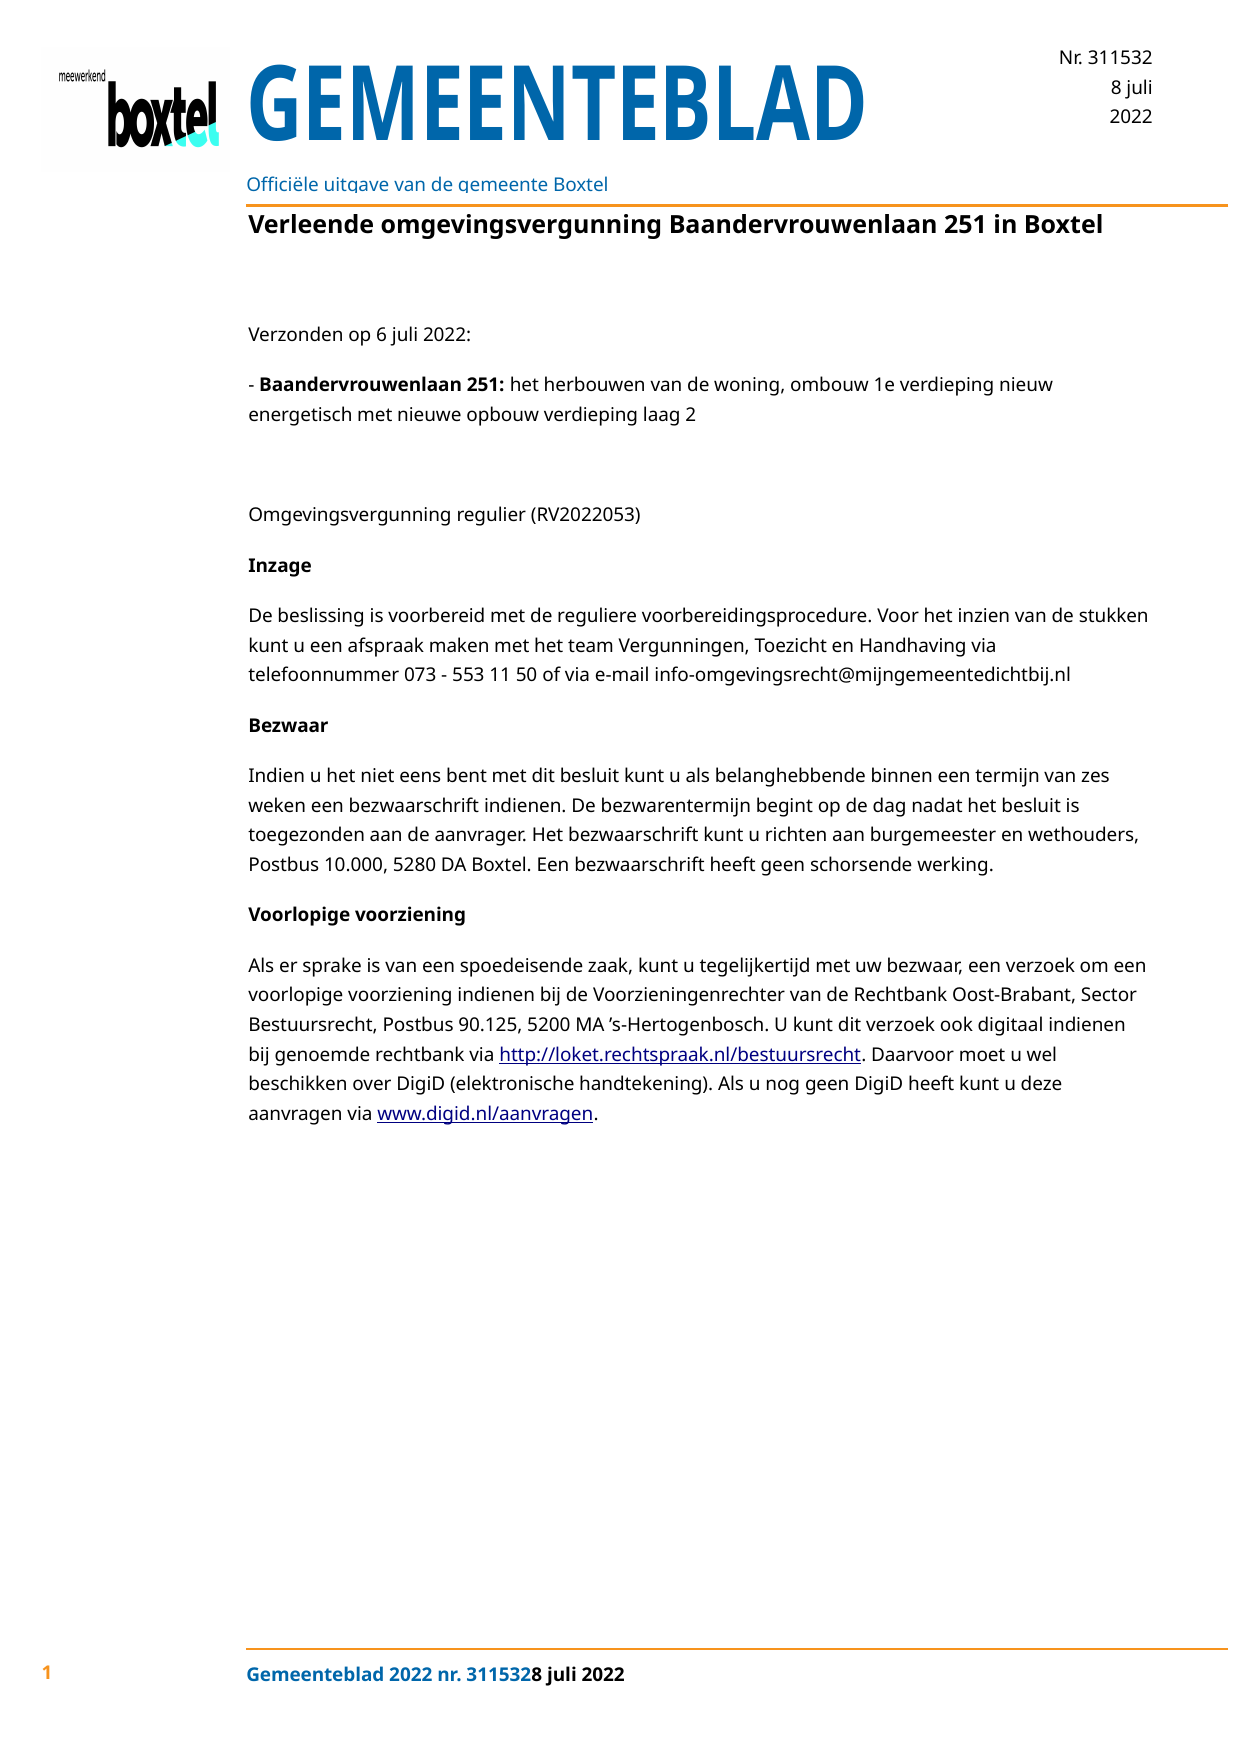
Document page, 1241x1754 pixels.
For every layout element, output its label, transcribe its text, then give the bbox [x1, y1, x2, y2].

text Omgevingsvergunning regulier (RV2022053) [248, 502, 1152, 527]
text Als er sprake is van een spoedeisende zaak, kunt u tegelijkertijd met uw bezwaar, een verzoek om een voorlopige voorziening indienen bij de Voorzieningenrechter van de Rechtbank Oost-Brabant, Sector Bestuursrecht, Postbus 90.125, 5200 MA ’s-Hertogenbosch. U kunt dit verzoek ook digitaal indienen bij genoemde rechtbank via http://loket.rechtspraak.nl/bestuursrecht. Daarvoor moet u wel beschikken over DigiD (elektronische handtekening). Als u nog geen DigiD heeft kunt u deze aanvragen via www.digid.nl/aanvragen. [248, 952, 1152, 1126]
text Bezwaar [248, 712, 1152, 738]
text Verzonden op 6 juli 2022: [248, 321, 1152, 346]
text Voorlopige voorziening [248, 902, 1152, 927]
text Verleende omgevingsvergunning Baandervrouwenlaan 251 in Boxtel [248, 207, 1152, 241]
text De beslissing is voorbereid met de reguliere voorbereidingsprocedure. Voor het inzien van de stukken kunt u een afspraak maken met het team Vergunningen, Toezicht en Handhaving via telefoonnummer 073 - 553 11 50 of via e-mail info-omgevingsrecht@mijngemeentedichtbij.nl [248, 602, 1152, 687]
picture [41, 47, 231, 172]
text - Baandervrouwenlaan 251: het herbouwen van de woning, ombouw 1e verdieping nieuw energetisch met nieuwe opbouw verdieping laag 2 [248, 371, 1152, 426]
text Indien u het niet eens bent met dit besluit kunt u als belanghebbende binnen een termijn van zes weken een bezwaarschrift indienen. De bezwarentermijn begint op de dag nadat het besluit is toegezonden aan de aanvrager. Het bezwaarschrift kunt u richten aan burgemeester en wethouders, Postbus 10.000, 5280 DA Boxtel. Een bezwaarschrift heeft geen schorsende werking. [248, 762, 1152, 877]
text Inzage [248, 552, 1152, 578]
